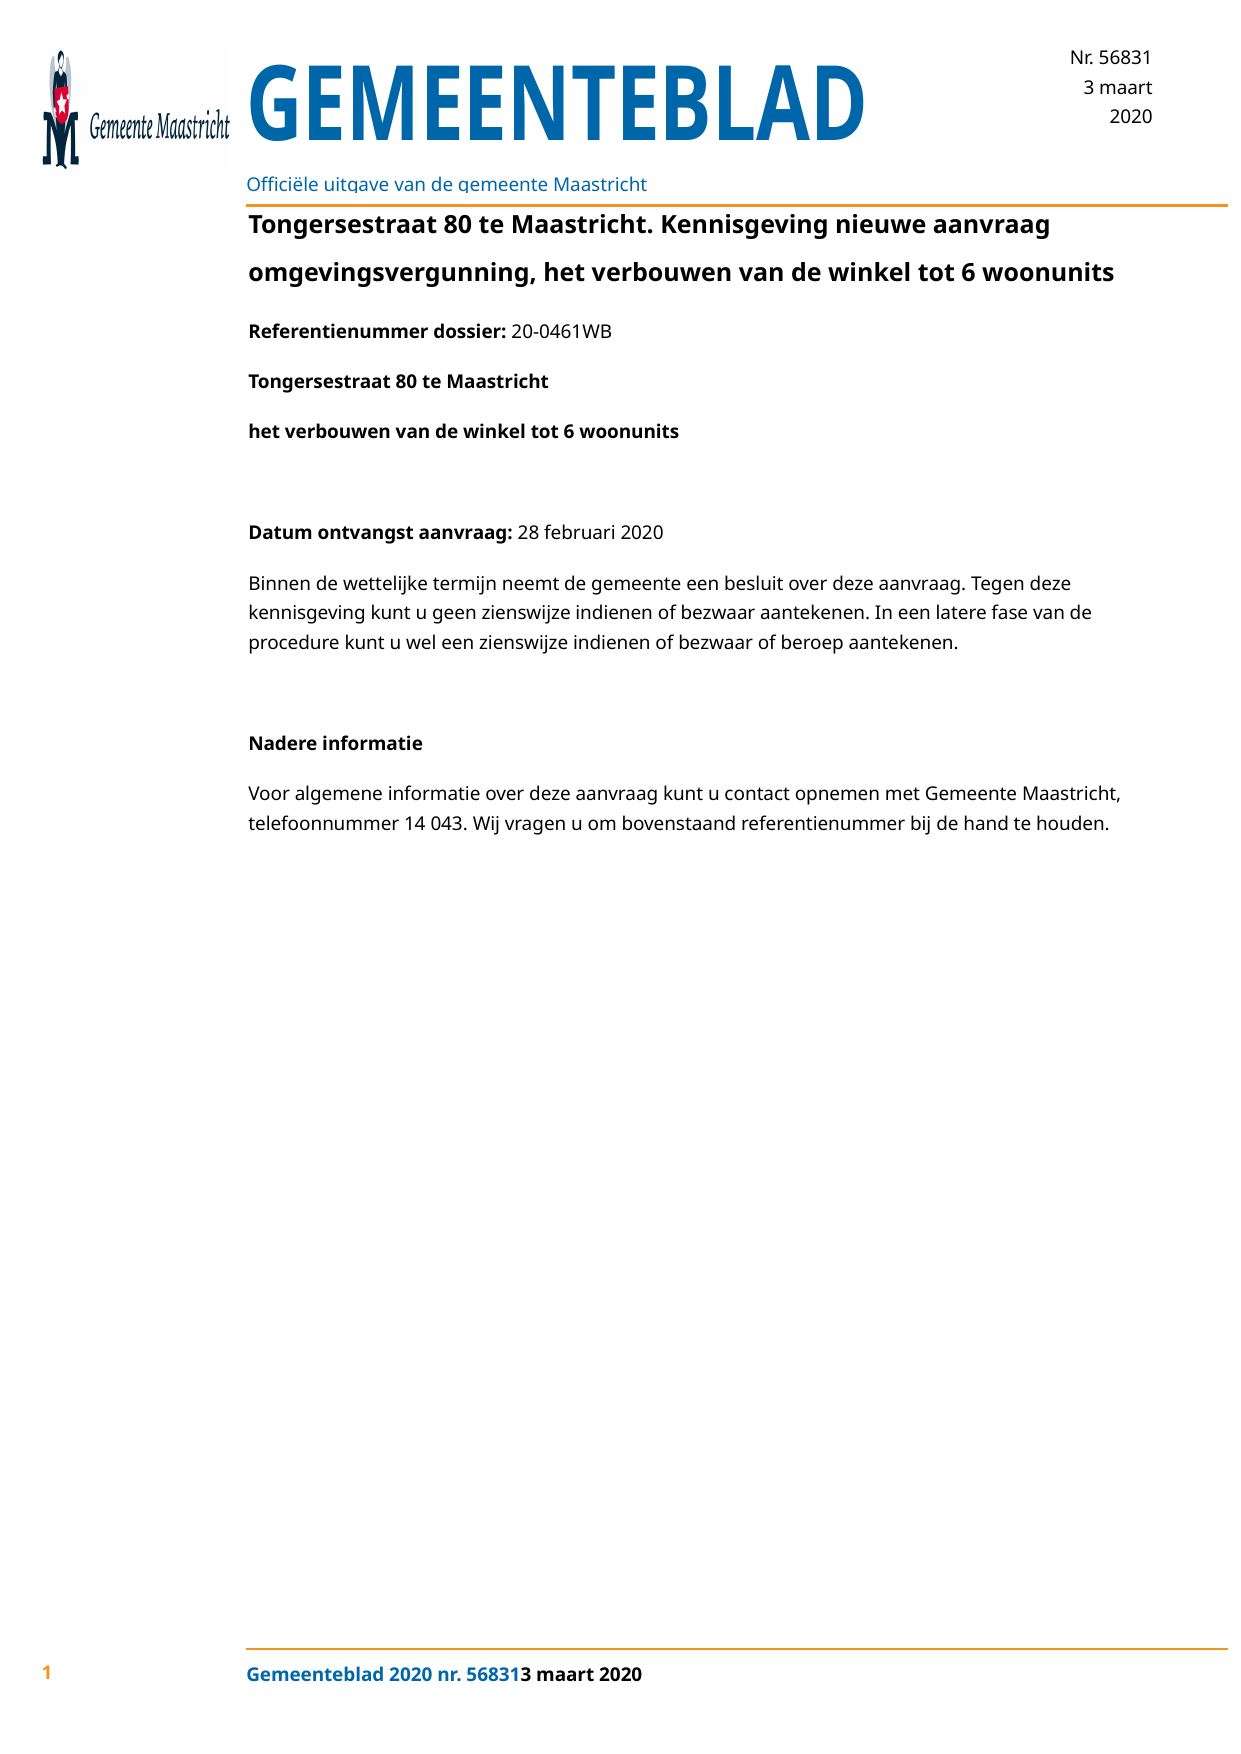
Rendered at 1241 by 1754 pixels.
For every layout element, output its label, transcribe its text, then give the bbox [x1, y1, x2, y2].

text het verbouwen van de winkel tot 6 woonunits [248, 419, 1152, 444]
text Binnen de wettelijke termijn neemt de gemeente een besluit over deze aanvraag. Tegen deze kennisgeving kunt u geen zienswijze indienen of bezwaar aantekenen. In een latere fase van de procedure kunt u wel een zienswijze indienen of bezwaar of beroep aantekenen. [248, 570, 1152, 655]
text Nadere informatie [248, 730, 1152, 756]
text Datum ontvangst aanvraag: 28 februari 2020 [248, 519, 1152, 545]
picture [41, 47, 231, 172]
text Referentienummer dossier: 20-0461WB [248, 318, 1152, 344]
text Tongersestraat 80 te Maastricht. Kennisgeving nieuwe aanvraag omgevingsvergunning, het verbouwen van de winkel tot 6 woonunits [248, 207, 1152, 288]
text Voor algemene informatie over deze aanvraag kunt u contact opnemen met Gemeente Maastricht, telefoonnummer 14 043. Wij vragen u om bovenstaand referentienummer bij de hand te houden. [248, 780, 1152, 836]
text Tongersestraat 80 te Maastricht [248, 368, 1152, 394]
